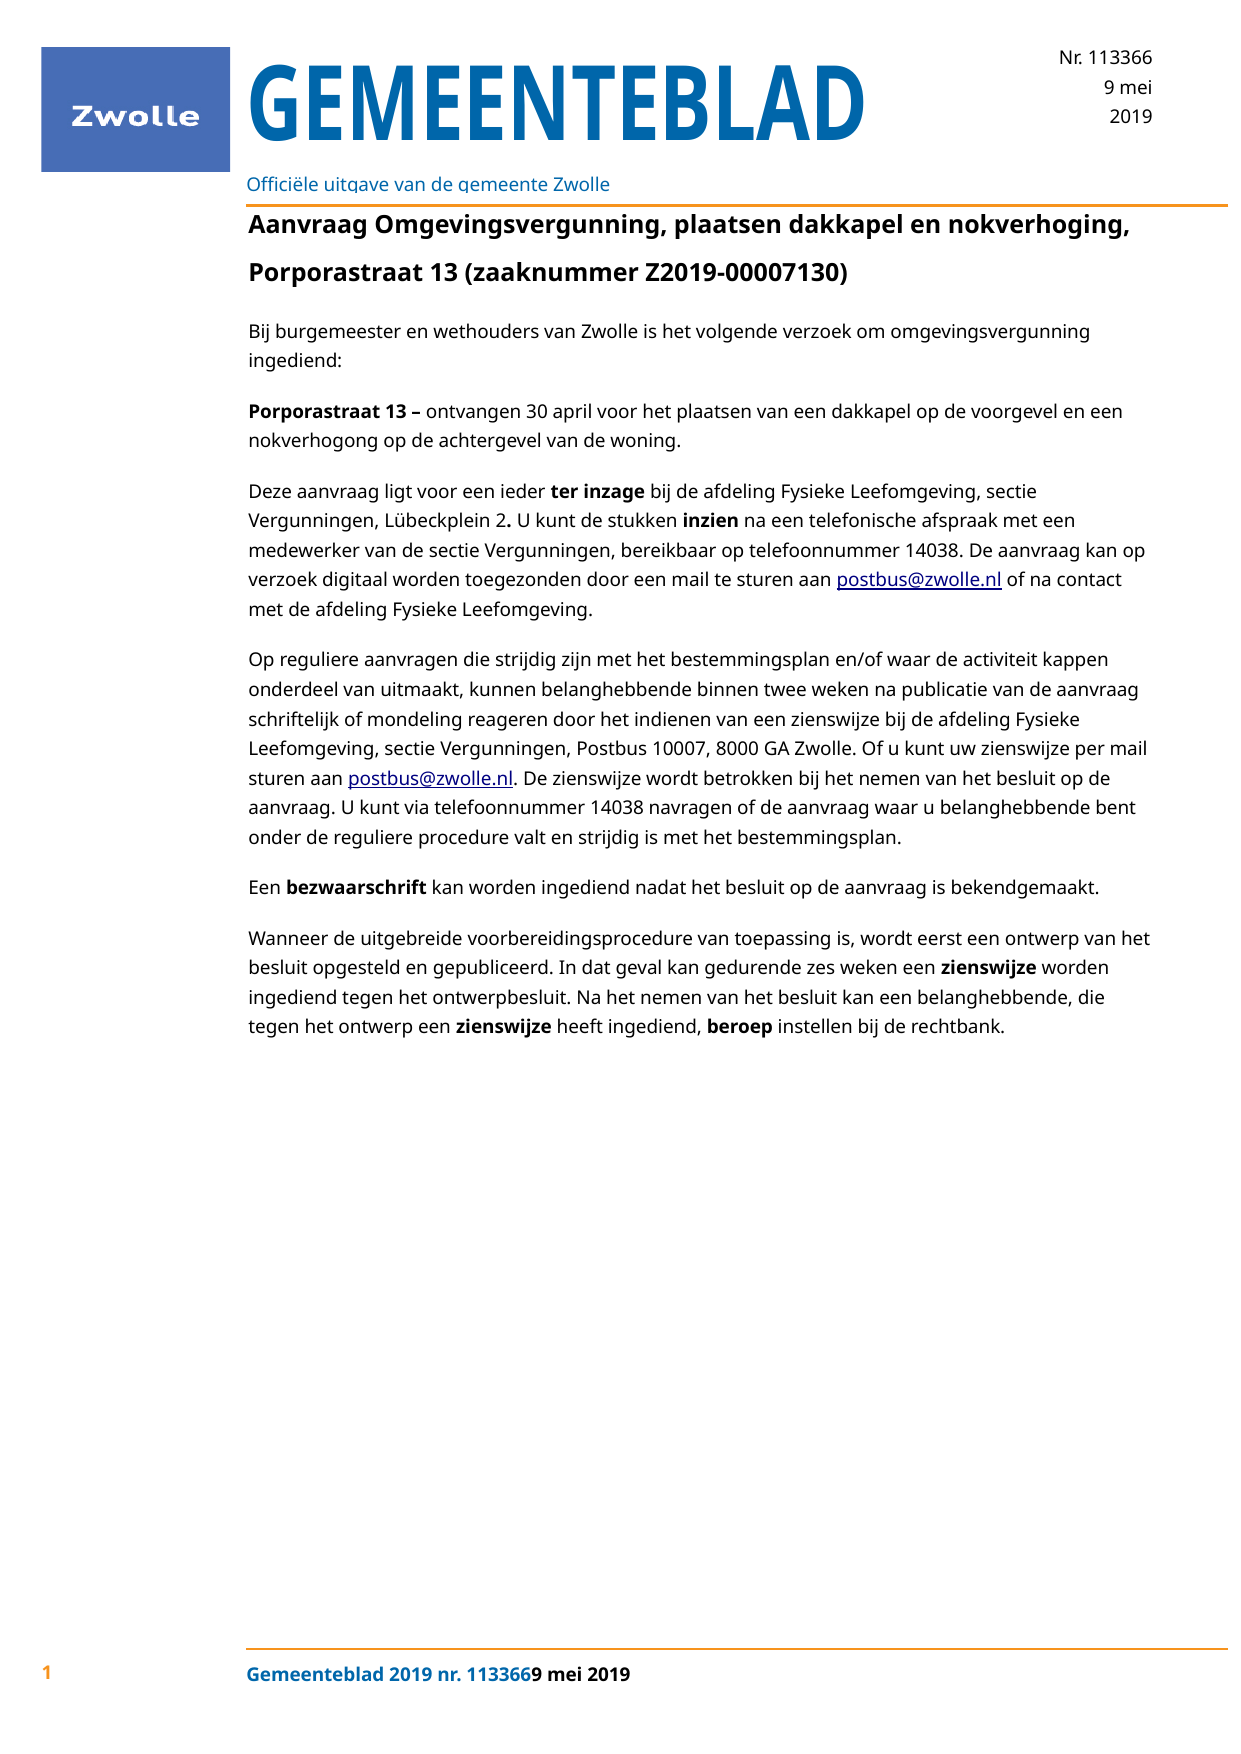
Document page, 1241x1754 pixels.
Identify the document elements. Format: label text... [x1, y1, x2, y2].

text Porporastraat 13 – ontvangen 30 april voor het plaatsen van een dakkapel op de voorgevel en een nokverhogong op de achtergevel van de woning. [248, 398, 1152, 453]
text Op reguliere aanvragen die strijdig zijn met het bestemmingsplan en/of waar de activiteit kappen onderdeel van uitmaakt, kunnen belanghebbende binnen twee weken na publicatie van de aanvraag schriftelijk of mondeling reageren door het indienen van een zienswijze bij de afdeling Fysieke Leefomgeving, sectie Vergunningen, Postbus 10007, 8000 GA Zwolle. Of u kunt uw zienswijze per mail sturen aan postbus@zwolle.nl. De zienswijze wordt betrokken bij het nemen van het besluit op de aanvraag. U kunt via telefoonnummer 14038 navragen of de aanvraag waar u belanghebbende bent onder de reguliere procedure valt en strijdig is met het bestemmingsplan. [248, 647, 1152, 850]
text Wanneer de uitgebreide voorbereidingsprocedure van toepassing is, wordt eerst een ontwerp van het besluit opgesteld en gepubliceerd. In dat geval kan gedurende zes weken een zienswijze worden ingediend tegen het ontwerpbesluit. Na het nemen van het besluit kan een belanghebbende, die tegen het ontwerp een zienswijze heeft ingediend, beroep instellen bij de rechtbank. [248, 925, 1152, 1039]
text Aanvraag Omgevingsvergunning, plaatsen dakkapel en nokverhoging, Porporastraat 13 (zaaknummer Z2019-00007130) [248, 207, 1152, 288]
text Deze aanvraag ligt voor een ieder ter inzage bij de afdeling Fysieke Leefomgeving, sectie Vergunningen, Lübeckplein 2. U kunt de stukken inzien na een telefonische afspraak met een medewerker van de sectie Vergunningen, bereikbaar op telefoonnummer 14038. De aanvraag kan op verzoek digitaal worden toegezonden door een mail te sturen aan postbus@zwolle.nl of na contact met de afdeling Fysieke Leefomgeving. [248, 478, 1152, 622]
text Bij burgemeester en wethouders van Zwolle is het volgende verzoek om omgevingsvergunning ingediend: [248, 318, 1152, 373]
text Een bezwaarschrift kan worden ingediend nadat het besluit op de aanvraag is bekendgemaakt. [248, 874, 1152, 900]
picture [41, 47, 231, 172]
